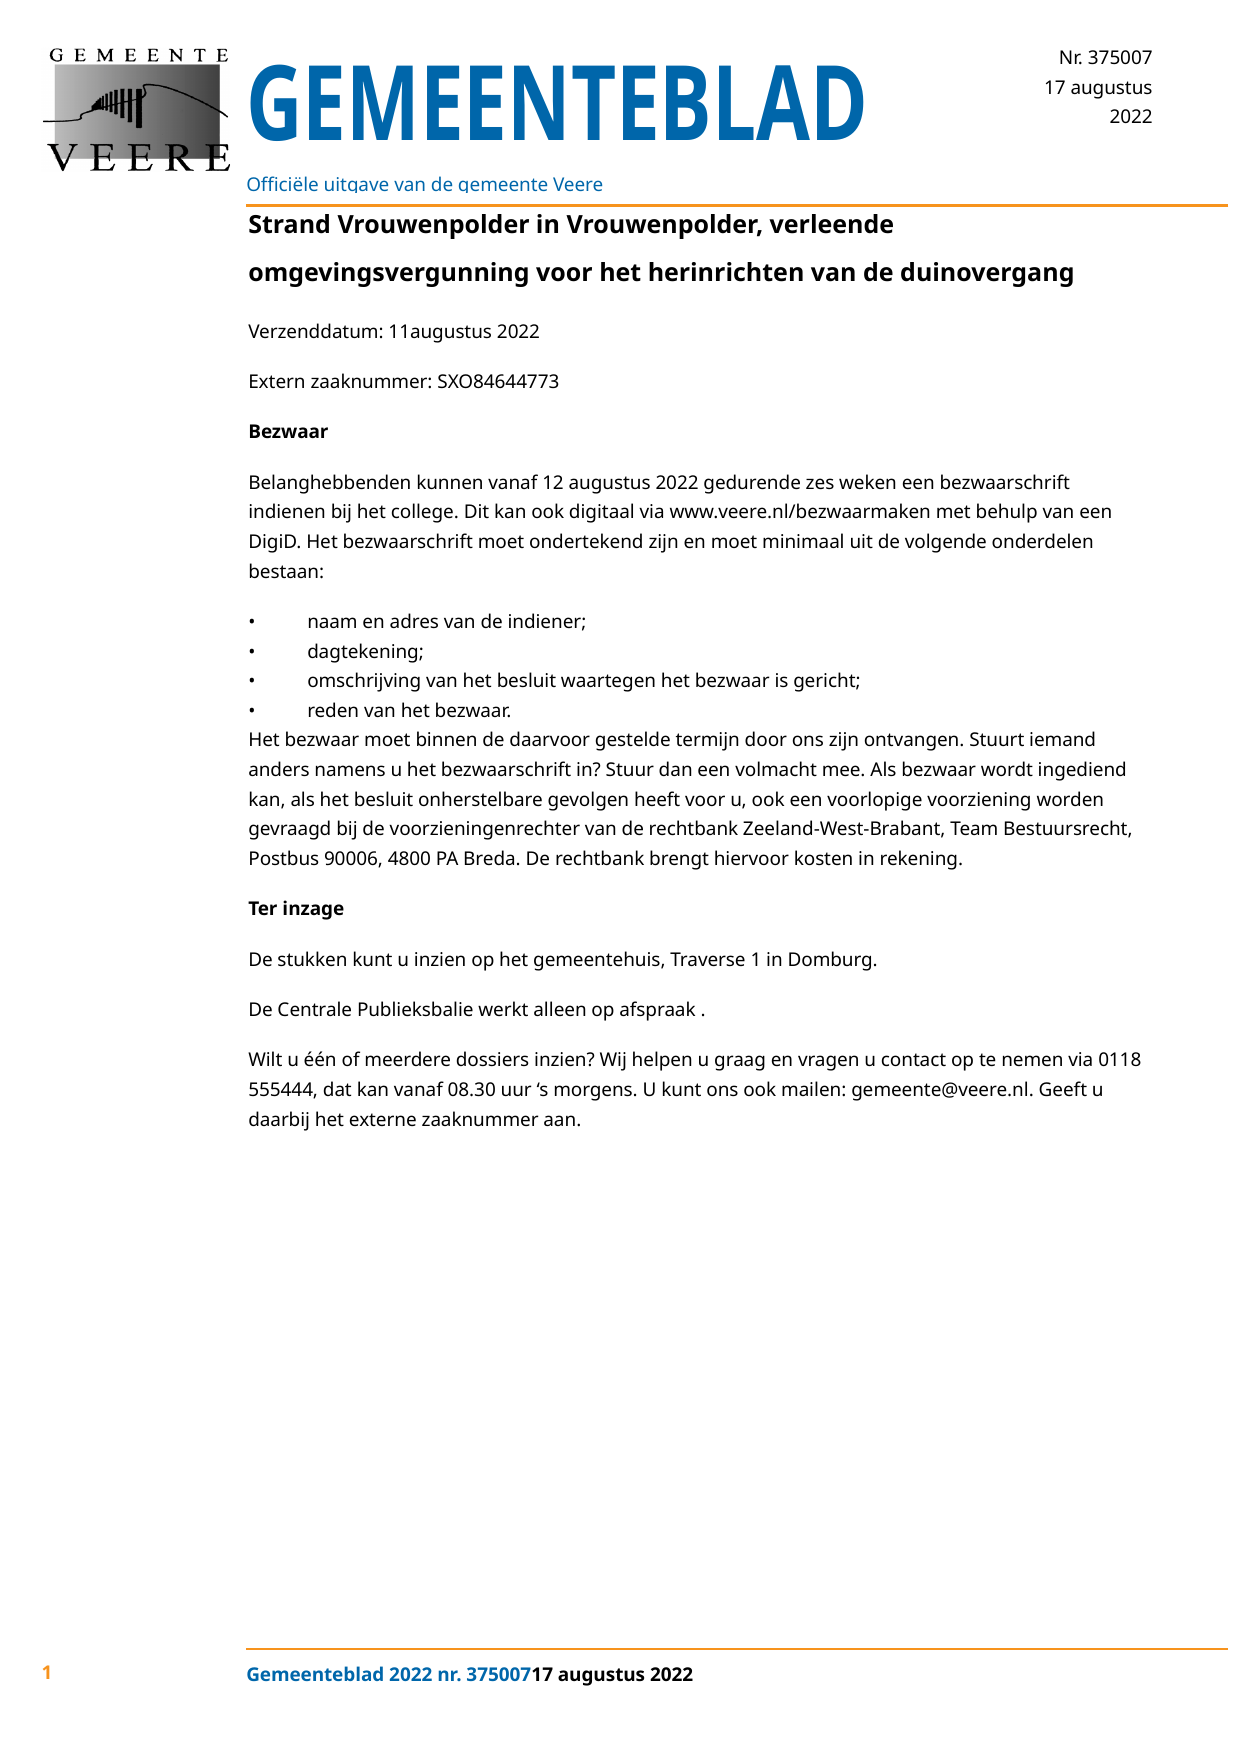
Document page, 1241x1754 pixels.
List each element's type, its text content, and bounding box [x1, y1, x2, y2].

text Wilt u één of meerdere dossiers inzien? Wij helpen u graag en vragen u contact op te nemen via 0118 555444, dat kan vanaf 08.30 uur ‘s morgens. U kunt ons ook mailen: gemeente@veere.nl. Geeft u daarbij het externe zaaknummer aan. [248, 1047, 1152, 1132]
text Strand Vrouwenpolder in Vrouwenpolder, verleende omgevingsvergunning voor het herinrichten van de duinovergang [248, 207, 1152, 288]
text De stukken kunt u inzien op het gemeentehuis, Traverse 1 in Domburg. [248, 946, 1152, 972]
text Bezwaar [248, 419, 1152, 444]
list dagtekening; [248, 638, 1152, 664]
picture [41, 47, 231, 172]
text Het bezwaar moet binnen de daarvoor gestelde termijn door ons zijn ontvangen. Stuurt iemand anders namens u het bezwaarschrift in? Stuur dan een volmacht mee. Als bezwaar wordt ingediend kan, als het besluit onherstelbare gevolgen heeft voor u, ook een voorlopige voorziening worden gevraagd bij de voorzieningenrechter van de rechtbank Zeeland-West-Brabant, Team Bestuursrecht, Postbus 90006, 4800 PA Breda. De rechtbank brengt hiervoor kosten in rekening. [248, 727, 1152, 871]
text Ter inzage [248, 895, 1152, 921]
text De Centrale Publieksbalie werkt alleen op afspraak . [248, 996, 1152, 1022]
text Extern zaaknummer: SXO84644773 [248, 368, 1152, 394]
list omschrijving van het besluit waartegen het bezwaar is gericht; [248, 667, 1152, 693]
text Belanghebbenden kunnen vanaf 12 augustus 2022 gedurende zes weken een bezwaarschrift indienen bij het college. Dit kan ook digitaal via www.veere.nl/bezwaarmaken met behulp van een DigiD. Het bezwaarschrift moet ondertekend zijn en moet minimaal uit de volgende onderdelen bestaan: [248, 469, 1152, 584]
list reden van het bezwaar. [248, 697, 1152, 723]
list naam en adres van de indiener; [248, 608, 1152, 634]
text Verzenddatum: 11augustus 2022 [248, 318, 1152, 344]
